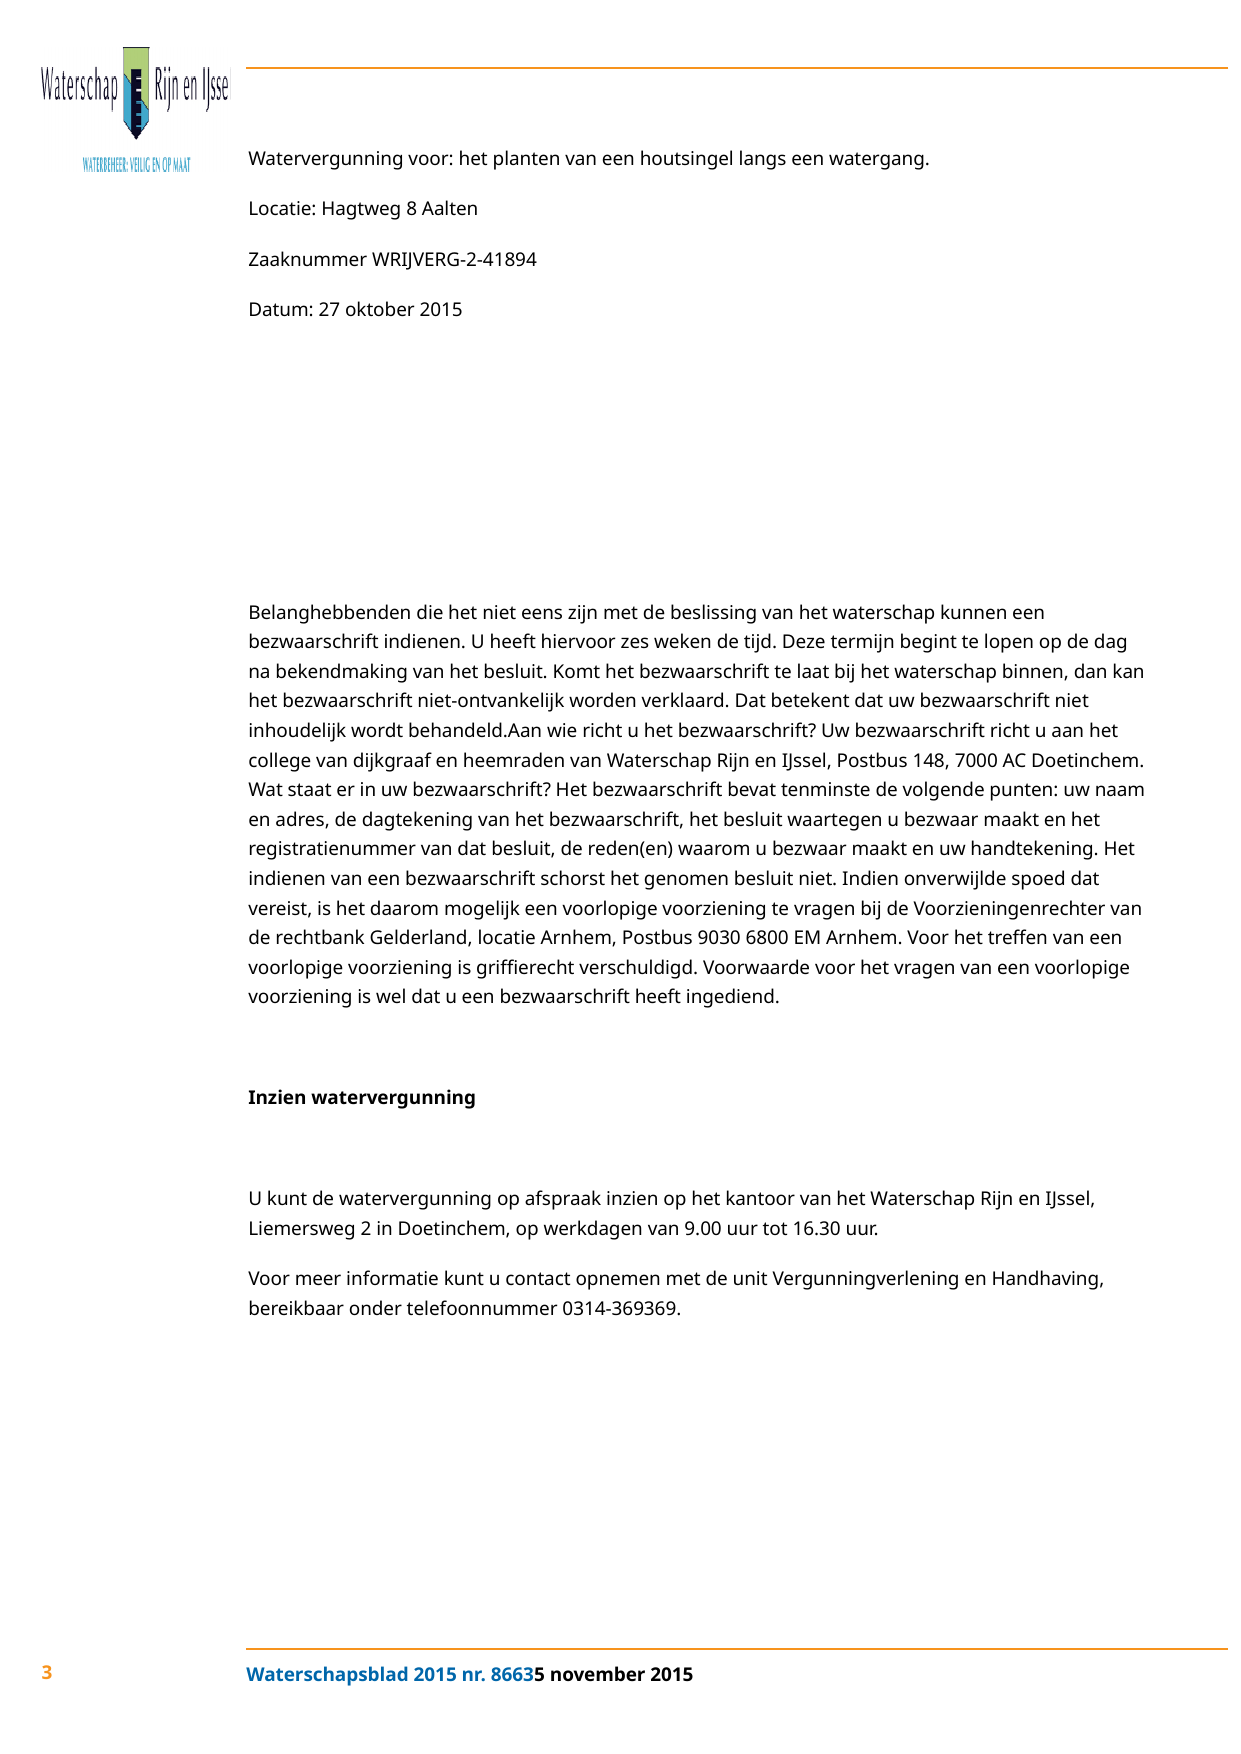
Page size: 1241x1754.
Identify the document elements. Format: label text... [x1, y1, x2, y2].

text U kunt de watervergunning op afspraak inzien op het kantoor van het Waterschap Rijn en IJssel, Liemersweg 2 in Doetinchem, op werkdagen van 9.00 uur tot 16.30 uur. [248, 1185, 1152, 1241]
picture [41, 47, 231, 172]
text Locatie: Hagtweg 8 Aalten [248, 196, 1152, 221]
text Datum: 27 oktober 2015 [248, 296, 1152, 322]
text Voor meer informatie kunt u contact opnemen met de unit Vergunningverlening en Handhaving, bereikbaar onder telefoonnummer 0314-369369. [248, 1265, 1152, 1321]
text Watervergunning voor: het planten van een houtsingel langs een watergang. [248, 145, 1152, 171]
text Belanghebbenden die het niet eens zijn met de beslissing van het waterschap kunnen een bezwaarschrift indienen. U heeft hiervoor zes weken de tijd. Deze termijn begint te lopen op de dag na bekendmaking van het besluit. Komt het bezwaarschrift te laat bij het waterschap binnen, dan kan het bezwaarschrift niet-ontvankelijk worden verklaard. Dat betekent dat uw bezwaarschrift niet inhoudelijk wordt behandeld.Aan wie richt u het bezwaarschrift? Uw bezwaarschrift richt u aan het college van dijkgraaf en heemraden van Waterschap Rijn en IJssel, Postbus 148, 7000 AC Doetinchem. Wat staat er in uw bezwaarschrift? Het bezwaarschrift bevat tenminste de volgende punten: uw naam en adres, de dagtekening van het bezwaarschrift, het besluit waartegen u bezwaar maakt en het registratienummer van dat besluit, de reden(en) waarom u bezwaar maakt en uw handtekening. Het indienen van een bezwaarschrift schorst het genomen besluit niet. Indien onverwijlde spoed dat vereist, is het daarom mogelijk een voorlopige voorziening te vragen bij de Voorzieningenrechter van de rechtbank Gelderland, locatie Arnhem, Postbus 9030 6800 EM Arnhem. Voor het treffen van een voorlopige voorziening is griffierecht verschuldigd. Voorwaarde voor het vragen van een voorlopige voorziening is wel dat u een bezwaarschrift heeft ingediend. [248, 599, 1152, 1009]
text Zaaknummer WRIJVERG-2-41894 [248, 246, 1152, 272]
text Inzien watervergunning [248, 1084, 1152, 1110]
